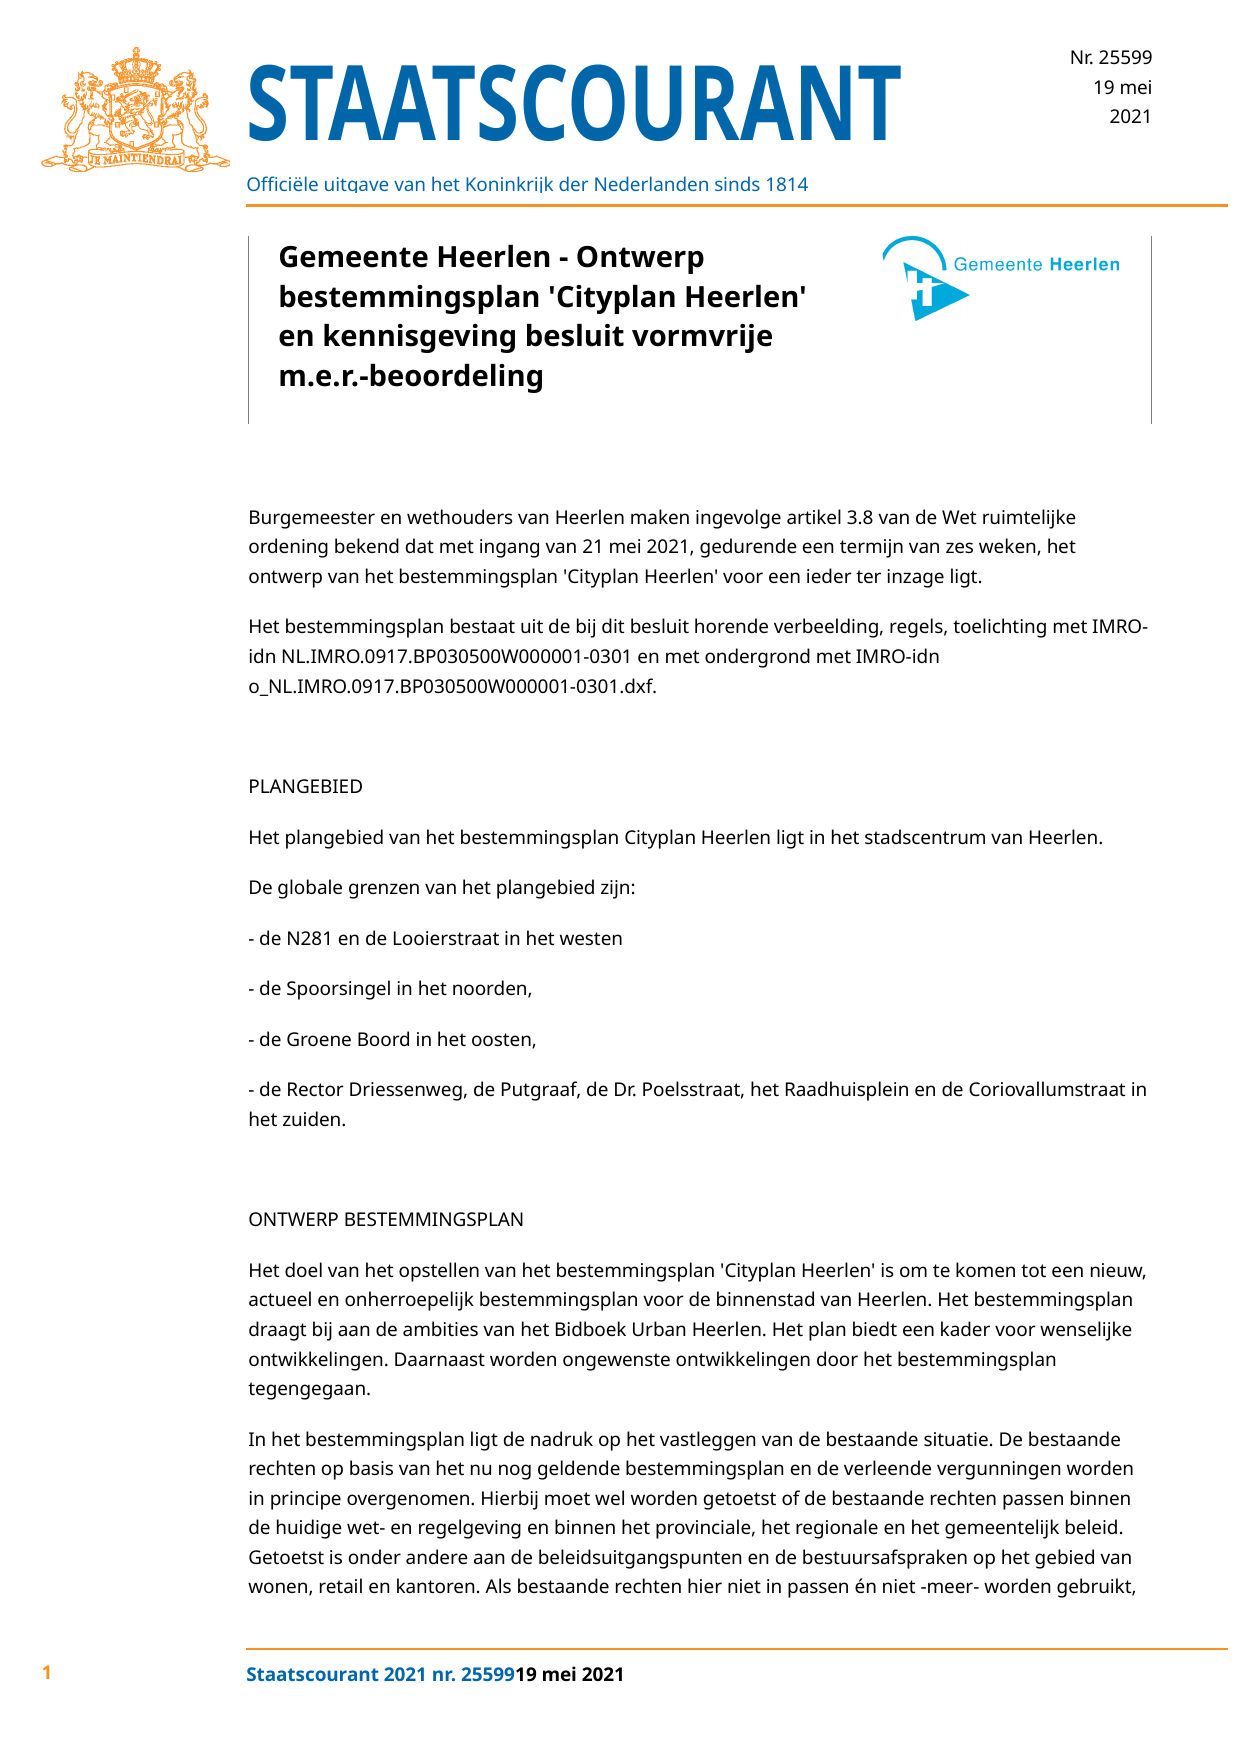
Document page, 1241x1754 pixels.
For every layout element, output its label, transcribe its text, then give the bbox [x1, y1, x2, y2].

table_header [850, 236, 1151, 424]
table_header Gemeente Heerlen - Ontwerp bestemmingsplan 'Cityplan Heerlen' en kennisgeving besluit vormvrije m.e.r.-beoordeling [249, 236, 850, 424]
text - de Spoorsingel in het noorden, [248, 975, 1152, 1001]
text Het doel van het opstellen van het bestemmingsplan 'Cityplan Heerlen' is om te komen tot een nieuw, actueel en onherroepelijk bestemmingsplan voor de binnenstad van Heerlen. Het bestemmingsplan draagt bij aan de ambities van het Bidboek Urban Heerlen. Het plan biedt een kader voor wenselijke ontwikkelingen. Daarnaast worden ongewenste ontwikkelingen door het bestemmingsplan tegengegaan. [248, 1257, 1152, 1401]
text - de Rector Driessenweg, de Putgraaf, de Dr. Poelsstraat, het Raadhuisplein en de Coriovallumstraat in het zuiden. [248, 1076, 1152, 1131]
text In het bestemmingsplan ligt de nadruk op het vastleggen van de bestaande situatie. De bestaande rechten op basis van het nu nog geldende bestemmingsplan en de verleende vergunningen worden in principe overgenomen. Hierbij moet wel worden getoetst of de bestaande rechten passen binnen de huidige wet- en regelgeving en binnen het provinciale, het regionale en het gemeentelijk beleid. Getoetst is onder andere aan de beleidsuitgangspunten en de bestuursafspraken op het gebied van wonen, retail en kantoren. Als bestaande rechten hier niet in passen én niet -meer- worden gebruikt, [248, 1426, 1152, 1599]
text Burgemeester en wethouders van Heerlen maken ingevolge artikel 3.8 van de Wet ruimtelijke ordening bekend dat met ingang van 21 mei 2021, gedurende een termijn van zes weken, het ontwerp van het bestemmingsplan 'Cityplan Heerlen' voor een ieder ter inzage ligt. [248, 504, 1152, 589]
picture [882, 236, 903, 252]
picture [41, 47, 231, 172]
text Het plangebied van het bestemmingsplan Cityplan Heerlen ligt in het stadscentrum van Heerlen. [248, 824, 1152, 850]
text De globale grenzen van het plangebied zijn: [248, 874, 1152, 900]
text PLANGEBIED [248, 774, 1152, 799]
text ONTWERP BESTEMMINGSPLAN [248, 1207, 1152, 1232]
text Het bestemmingsplan bestaat uit de bij dit besluit horende verbeelding, regels, toelichting met IMRO-idn NL.IMRO.0917.BP030500W000001-0301 en met ondergrond met IMRO-idn o_NL.IMRO.0917.BP030500W000001-0301.dxf. [248, 614, 1152, 698]
picture [882, 236, 1119, 321]
text - de N281 en de Looierstraat in het westen [248, 925, 1152, 951]
text - de Groene Boord in het oosten, [248, 1026, 1152, 1051]
